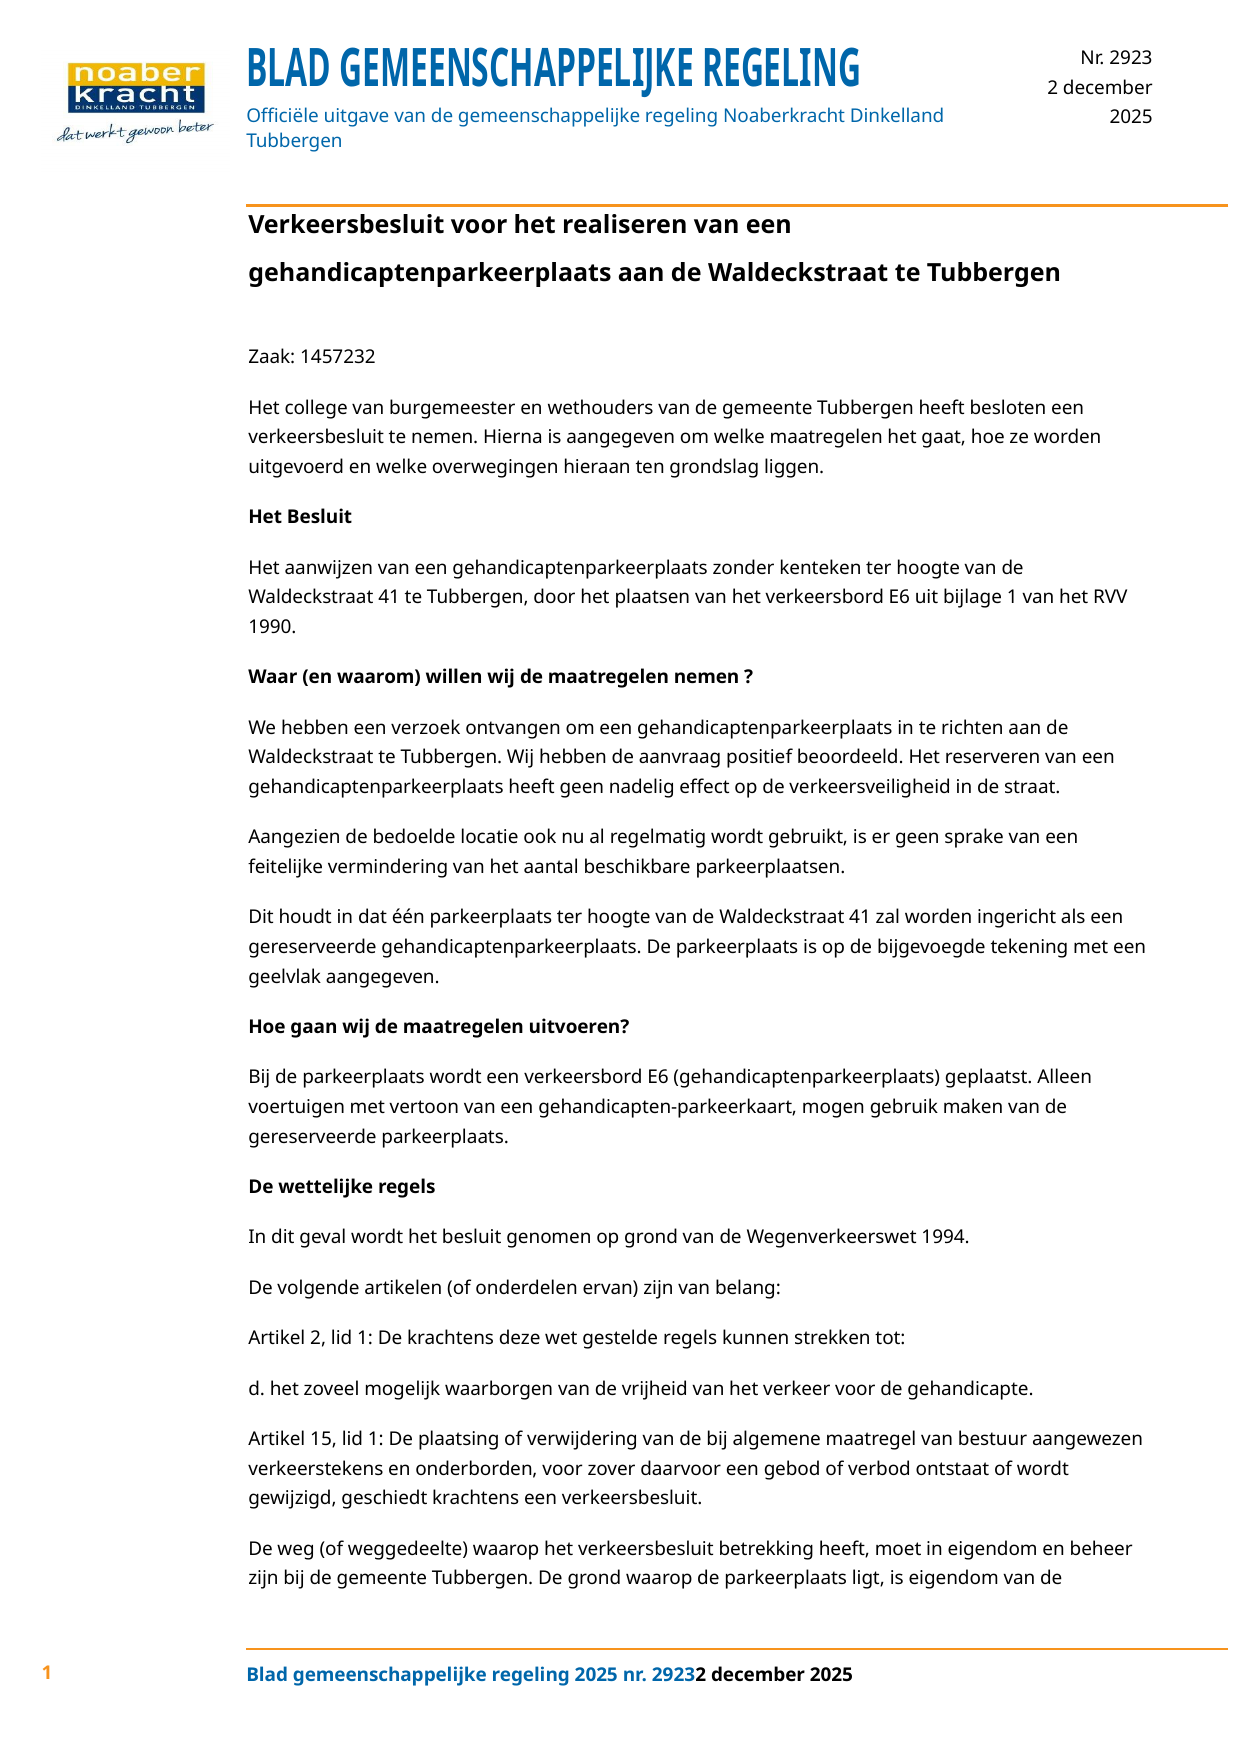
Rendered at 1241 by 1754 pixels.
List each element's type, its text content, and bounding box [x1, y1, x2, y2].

text De volgende artikelen (of onderdelen ervan) zijn van belang: [248, 1274, 1152, 1300]
text d. het zoveel mogelijk waarborgen van de vrijheid van het verkeer voor de gehandicapte. [248, 1375, 1152, 1401]
text Hoe gaan wij de maatregelen uitvoeren? [248, 1013, 1152, 1039]
text Bij de parkeerplaats wordt een verkeersbord E6 (gehandicaptenparkeerplaats) geplaatst. Alleen voertuigen met vertoon van een gehandicapten-parkeerkaart, mogen gebruik maken van de gereserveerde parkeerplaats. [248, 1064, 1152, 1148]
text Verkeersbesluit voor het realiseren van een gehandicaptenparkeerplaats aan de Waldeckstraat te Tubbergen [248, 207, 1152, 288]
text Het aanwijzen van een gehandicaptenparkeerplaats zonder kenteken ter hoogte van de Waldeckstraat 41 te Tubbergen, door het plaatsen van het verkeersbord E6 uit bijlage 1 van het RVV 1990. [248, 554, 1152, 639]
text De weg (of weggedeelte) waarop het verkeersbesluit betrekking heeft, moet in eigendom en beheer zijn bij de gemeente Tubbergen. De grond waarop de parkeerplaats ligt, is eigendom van de [248, 1535, 1152, 1590]
text Aangezien de bedoelde locatie ook nu al regelmatig wordt gebruikt, is er geen sprake van een feitelijke vermindering van het aantal beschikbare parkeerplaatsen. [248, 824, 1152, 879]
text Artikel 15, lid 1: De plaatsing of verwijdering van de bij algemene maatregel van bestuur aangewezen verkeerstekens en onderborden, voor zover daarvoor een gebod of verbod ontstaat of wordt gewijzigd, geschiedt krachtens een verkeersbesluit. [248, 1425, 1152, 1510]
text Het college van burgemeester en wethouders van de gemeente Tubbergen heeft besloten een verkeersbesluit te nemen. Hierna is aangegeven om welke maatregelen het gaat, hoe ze worden uitgevoerd en welke overwegingen hieraan ten grondslag liggen. [248, 394, 1152, 479]
text De wettelijke regels [248, 1173, 1152, 1199]
text Dit houdt in dat één parkeerplaats ter hoogte van de Waldeckstraat 41 zal worden ingericht als een gereserveerde gehandicaptenparkeerplaats. De parkeerplaats is op de bijgevoegde tekening met een geelvlak aangegeven. [248, 904, 1152, 988]
text In dit geval wordt het besluit genomen op grond van de Wegenverkeerswet 1994. [248, 1224, 1152, 1249]
picture [41, 47, 231, 172]
text Waar (en waarom) willen wij de maatregelen nemen ? [248, 664, 1152, 689]
text Het Besluit [248, 504, 1152, 529]
text Artikel 2, lid 1: De krachtens deze wet gestelde regels kunnen strekken tot: [248, 1324, 1152, 1350]
text Zaak: 1457232 [248, 344, 1152, 369]
text We hebben een verzoek ontvangen om een gehandicaptenparkeerplaats in te richten aan de Waldeckstraat te Tubbergen. Wij hebben de aanvraag positief beoordeeld. Het reserveren van een gehandicaptenparkeerplaats heeft geen nadelig effect op de verkeersveiligheid in de straat. [248, 714, 1152, 799]
